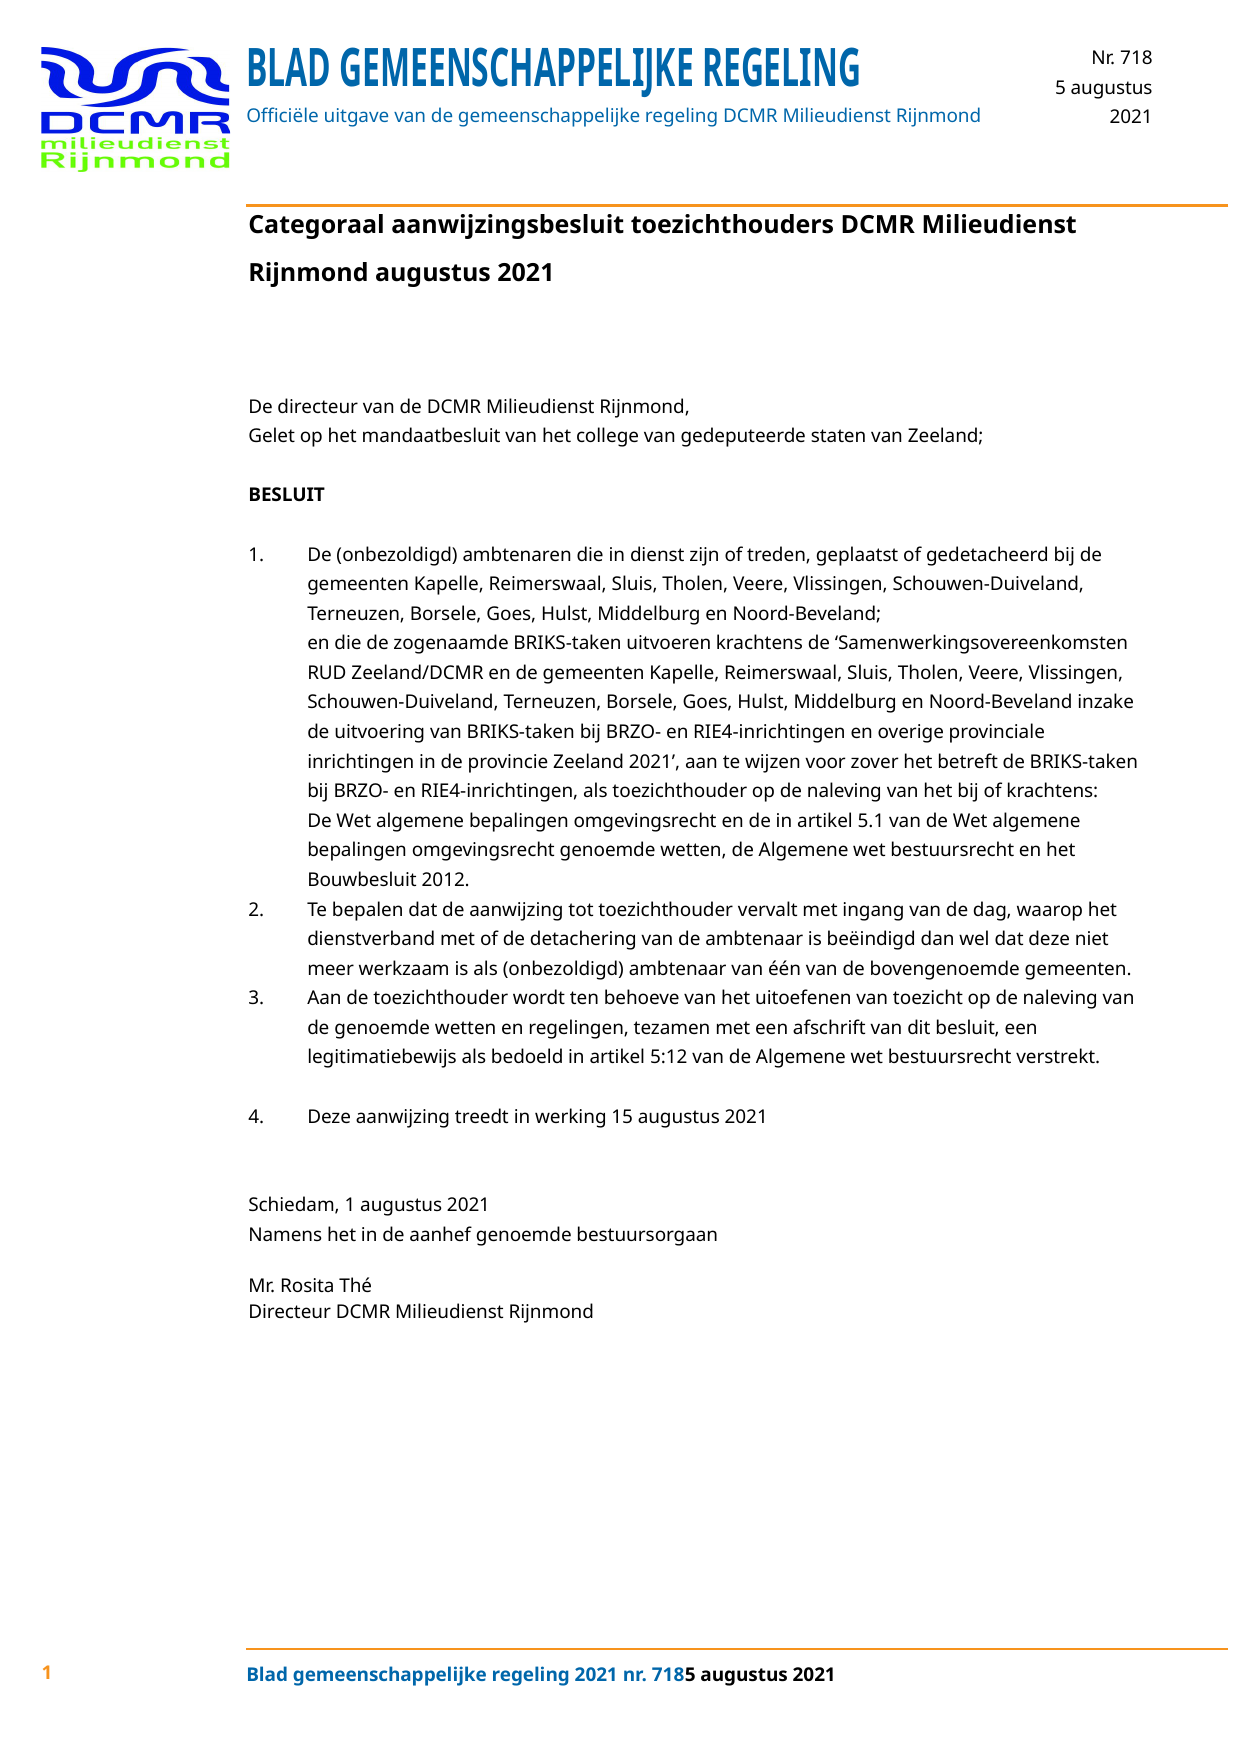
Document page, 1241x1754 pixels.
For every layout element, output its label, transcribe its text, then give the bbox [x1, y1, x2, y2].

text Schiedam, 1 augustus 2021 [248, 1192, 1152, 1217]
list De Wet algemene bepalingen omgevingsrecht en de in artikel 5.1 van de Wet algemene bepalingen omgevingsrecht genoemde wetten, de Algemene wet bestuursrecht en het Bouwbesluit 2012. [248, 807, 1152, 892]
text Categoraal aanwijzingsbesluit toezichthouders DCMR Milieudienst Rijnmond augustus 2021 [248, 207, 1152, 288]
text Namens het in de aanhef genoemde bestuursorgaan [248, 1221, 1152, 1247]
text Mr. Rosita Thé [248, 1273, 1152, 1298]
list Aan de toezichthouder wordt ten behoeve van het uitoefenen van toezicht op de naleving van de genoemde wetten en regelingen, tezamen met een afschrift van dit besluit, een legitimatiebewijs als bedoeld in artikel 5:12 van de Algemene wet bestuursrecht verstrekt. [248, 984, 1152, 1069]
list Deze aanwijzing treedt in werking 15 augustus 2021 [248, 1103, 1152, 1129]
text Gelet op het mandaatbesluit van het college van gedeputeerde staten van Zeeland; [248, 422, 1152, 448]
list en die de zogenaamde BRIKS-taken uitvoeren krachtens de ‘Samenwerkingsovereenkomsten RUD Zeeland/DCMR en de gemeenten Kapelle, Reimerswaal, Sluis, Tholen, Veere, Vlissingen, Schouwen-Duiveland, Terneuzen, Borsele, Goes, Hulst, Middelburg en Noord-Beveland inzake de uitvoering van BRIKS-taken bij BRZO- en RIE4-inrichtingen en overige provinciale inrichtingen in de provincie Zeeland 2021’, aan te wijzen voor zover het betreft de BRIKS-taken bij BRZO- en RIE4-inrichtingen, als toezichthouder op de naleving van het bij of krachtens: [248, 629, 1152, 803]
text Directeur DCMR Milieudienst Rijnmond [248, 1298, 1152, 1324]
picture [41, 47, 231, 172]
text BESLUIT [248, 482, 1152, 507]
list Te bepalen dat de aanwijzing tot toezichthouder vervalt met ingang van de dag, waarop het dienstverband met of de detachering van de ambtenaar is beëindigd dan wel dat deze niet meer werkzaam is als (onbezoldigd) ambtenaar van één van de bovengenoemde gemeenten. [248, 896, 1152, 981]
list De (onbezoldigd) ambtenaren die in dienst zijn of treden, geplaatst of gedetacheerd bij de gemeenten Kapelle, Reimerswaal, Sluis, Tholen, Veere, Vlissingen, Schouwen-Duiveland, Terneuzen, Borsele, Goes, Hulst, Middelburg en Noord-Beveland; [248, 541, 1152, 626]
text De directeur van de DCMR Milieudienst Rijnmond, [248, 393, 1152, 419]
